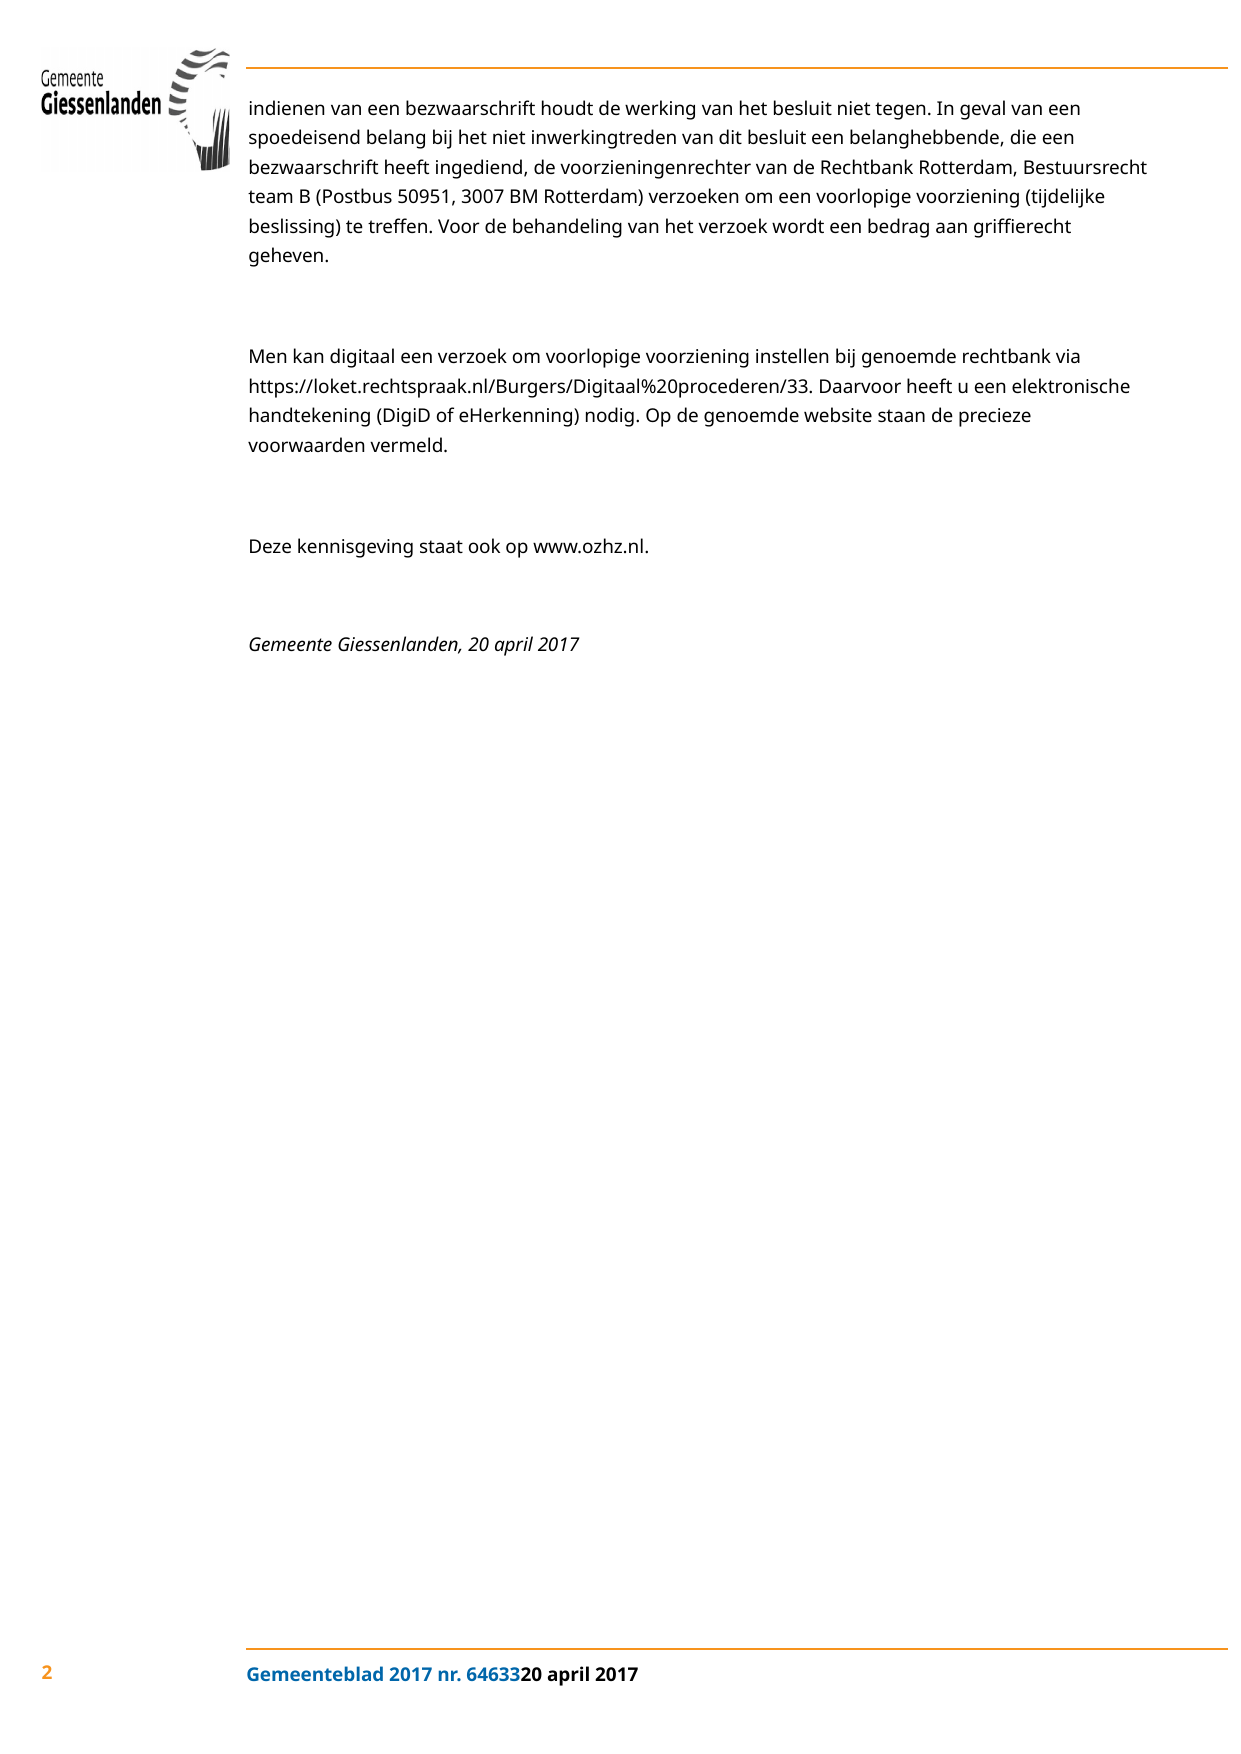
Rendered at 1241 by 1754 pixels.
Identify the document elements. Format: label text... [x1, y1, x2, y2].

text indienen van een bezwaarschrift houdt de werking van het besluit niet tegen. In geval van een spoedeisend belang bij het niet inwerkingtreden van dit besluit een belanghebbende, die een bezwaarschrift heeft ingediend, de voorzieningenrechter van de Rechtbank Rotterdam, Bestuursrecht team B (Postbus 50951, 3007 BM Rotterdam) verzoeken om een voorlopige voorziening (tijdelijke beslissing) te treffen. Voor de behandeling van het verzoek wordt een bedrag aan griffierecht geheven. [248, 95, 1152, 268]
picture [41, 47, 231, 172]
text Men kan digitaal een verzoek om voorlopige voorziening instellen bij genoemde rechtbank via https://loket.rechtspraak.nl/Burgers/Digitaal%20procederen/33. Daarvoor heeft u een elektronische handtekening (DigiD of eHerkenning) nodig. Op de genoemde website staan de precieze voorwaarden vermeld. [248, 343, 1152, 458]
text Deze kennisgeving staat ook op www.ozhz.nl. [248, 533, 1152, 559]
text Gemeente Giessenlanden, 20 april 2017 [248, 631, 1152, 657]
